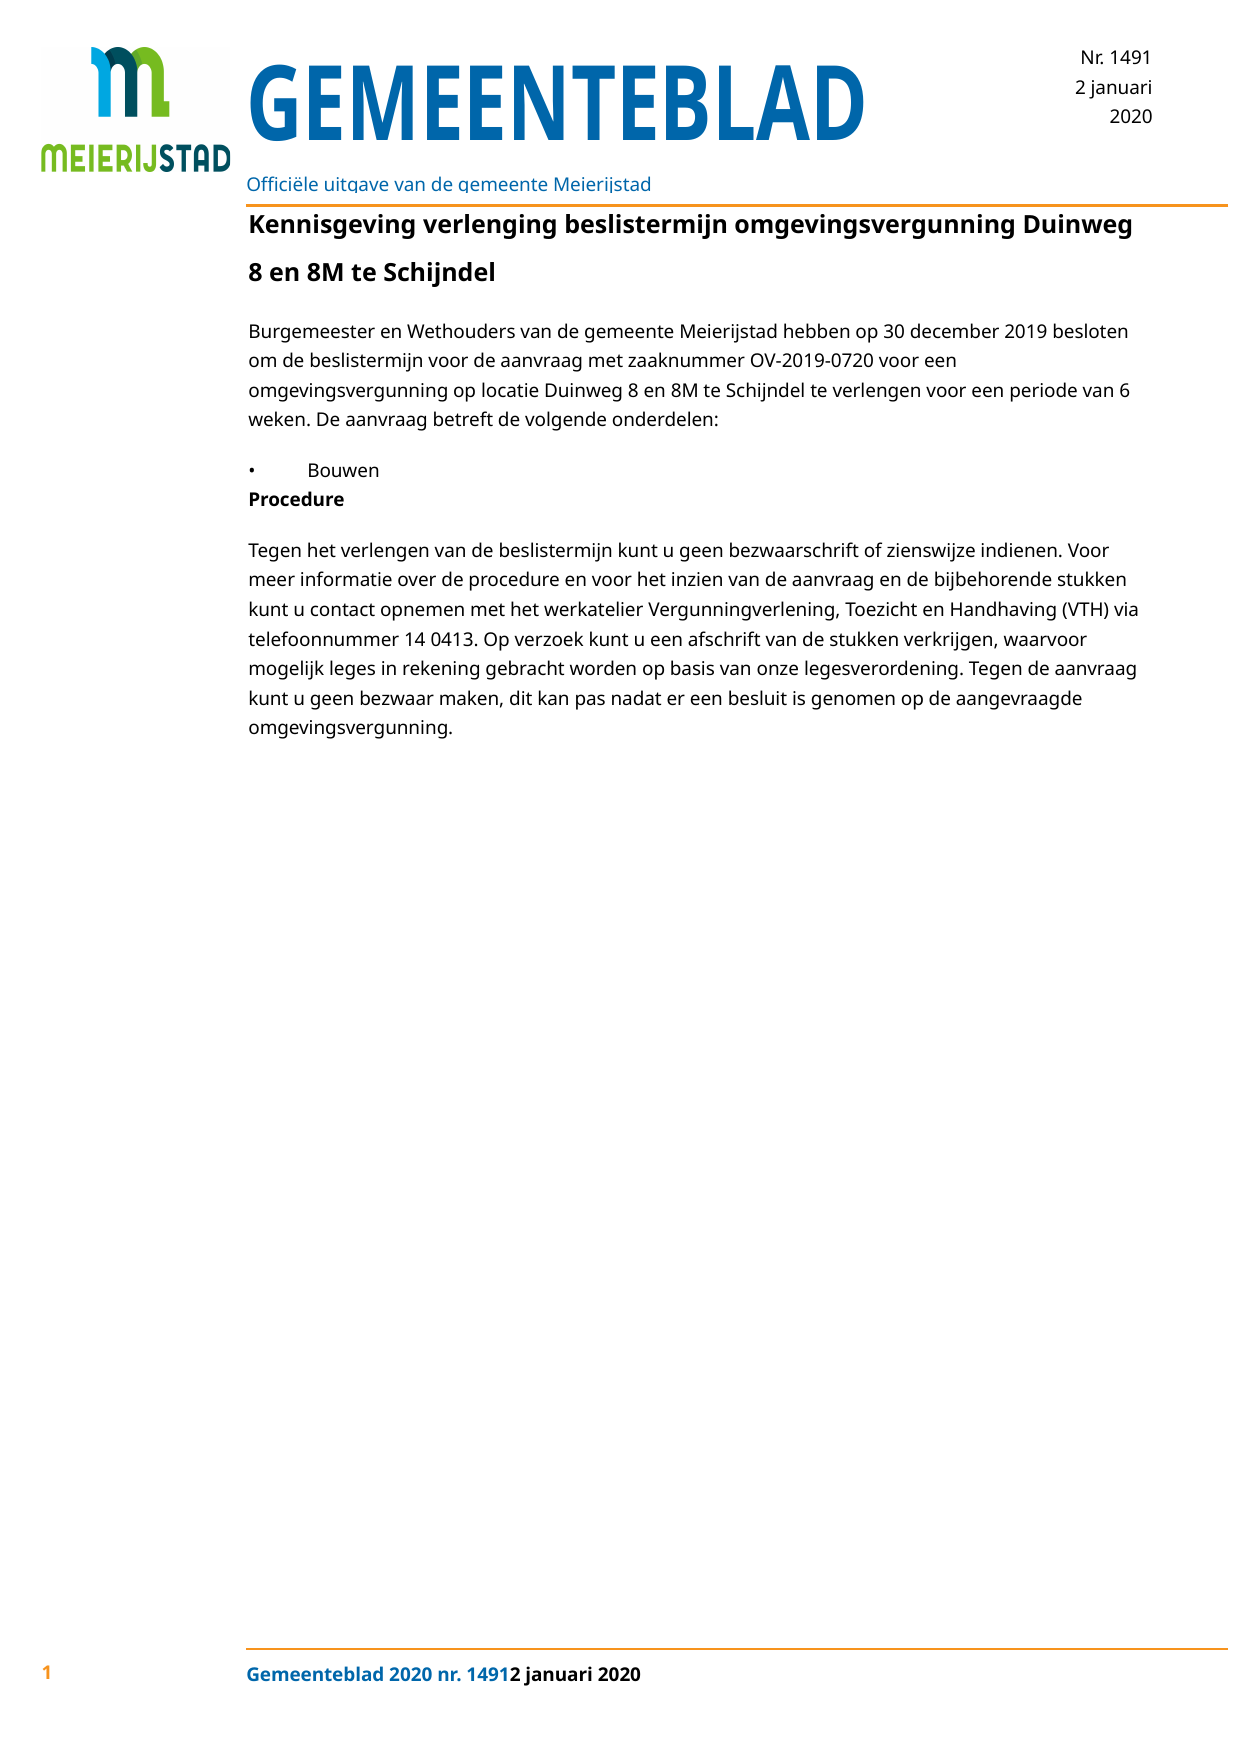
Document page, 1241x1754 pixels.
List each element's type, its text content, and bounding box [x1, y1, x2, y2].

text Tegen het verlengen van de beslistermijn kunt u geen bezwaarschrift of zienswijze indienen. Voor meer informatie over de procedure en voor het inzien van de aanvraag en de bijbehorende stukken kunt u contact opnemen met het werkatelier Vergunningverlening, Toezicht en Handhaving (VTH) via telefoonnummer 14 0413. Op verzoek kunt u een afschrift van de stukken verkrijgen, waarvoor mogelijk leges in rekening gebracht worden op basis van onze legesverordening. Tegen de aanvraag kunt u geen bezwaar maken, dit kan pas nadat er een besluit is genomen op de aangevraagde omgevingsvergunning. [248, 537, 1152, 740]
text Burgemeester en Wethouders van de gemeente Meierijstad hebben op 30 december 2019 besloten om de beslistermijn voor de aanvraag met zaaknummer OV-2019-0720 voor een omgevingsvergunning op locatie Duinweg 8 en 8M te Schijndel te verlengen voor een periode van 6 weken. De aanvraag betreft de volgende onderdelen: [248, 318, 1152, 432]
list Bouwen [248, 457, 1152, 483]
text Kennisgeving verlenging beslistermijn omgevingsvergunning Duinweg 8 en 8M te Schijndel [248, 207, 1152, 288]
picture [41, 47, 231, 172]
text Procedure [248, 487, 1152, 512]
